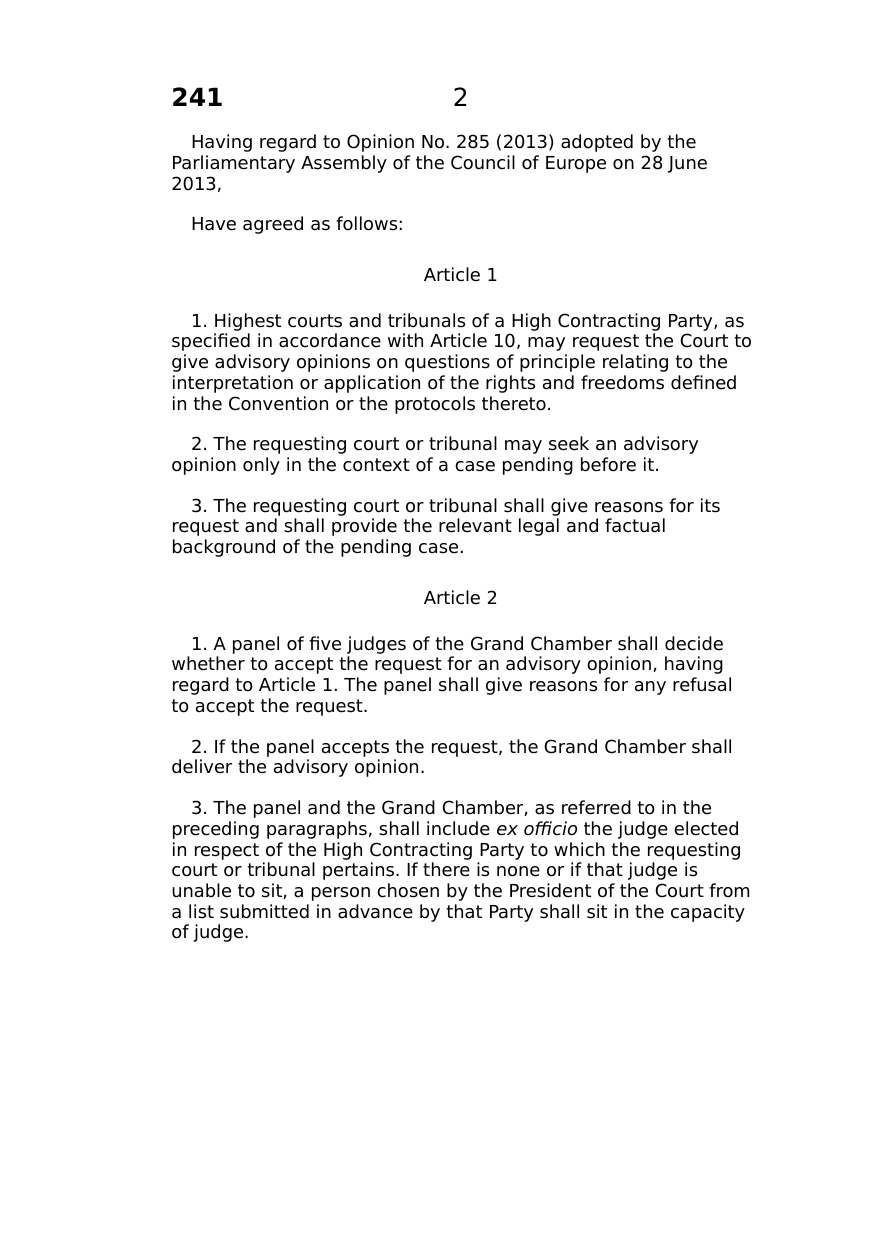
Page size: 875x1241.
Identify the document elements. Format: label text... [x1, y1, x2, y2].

text 2. If the panel accepts the request, the Grand Chamber shall deliver the advisory opinion. [171, 736, 756, 778]
subtitle Article 2 [171, 588, 756, 608]
text 1. A panel of five judges of the Grand Chamber shall decide whether to accept the request for an advisory opinion, having regard to Article 1. The panel shall give reasons for any refusal to accept the request. [171, 633, 756, 716]
text Having regard to Opinion No. 285 (2013) adopted by the Parliamentary Assembly of the Council of Europe on 28 June 2013, [171, 132, 756, 194]
text 3. The panel and the Grand Chamber, as referred to in the preceding paragraphs, shall include ex officio the judge elected in respect of the High Contracting Party to which the requesting court or tribunal pertains. If there is none or if that judge is unable to sit, a person chosen by the President of the Court from a list submitted in advance by that Party shall sit in the capacity of judge. [171, 798, 756, 943]
text 1. Highest courts and tribunals of a High Contracting Party, as specified in accordance with Article 10, may request the Court to give advisory opinions on questions of principle relating to the interpretation or application of the rights and freedoms defined in the Convention or the protocols thereto. [171, 311, 756, 414]
text 3. The requesting court or tribunal shall give reasons for its request and shall provide the relevant legal and factual background of the pending case. [171, 496, 756, 558]
subtitle Article 1 [171, 265, 756, 286]
text Have agreed as follows: [171, 214, 756, 235]
text 2. The requesting court or tribunal may seek an advisory opinion only in the context of a case pending before it. [171, 434, 756, 476]
